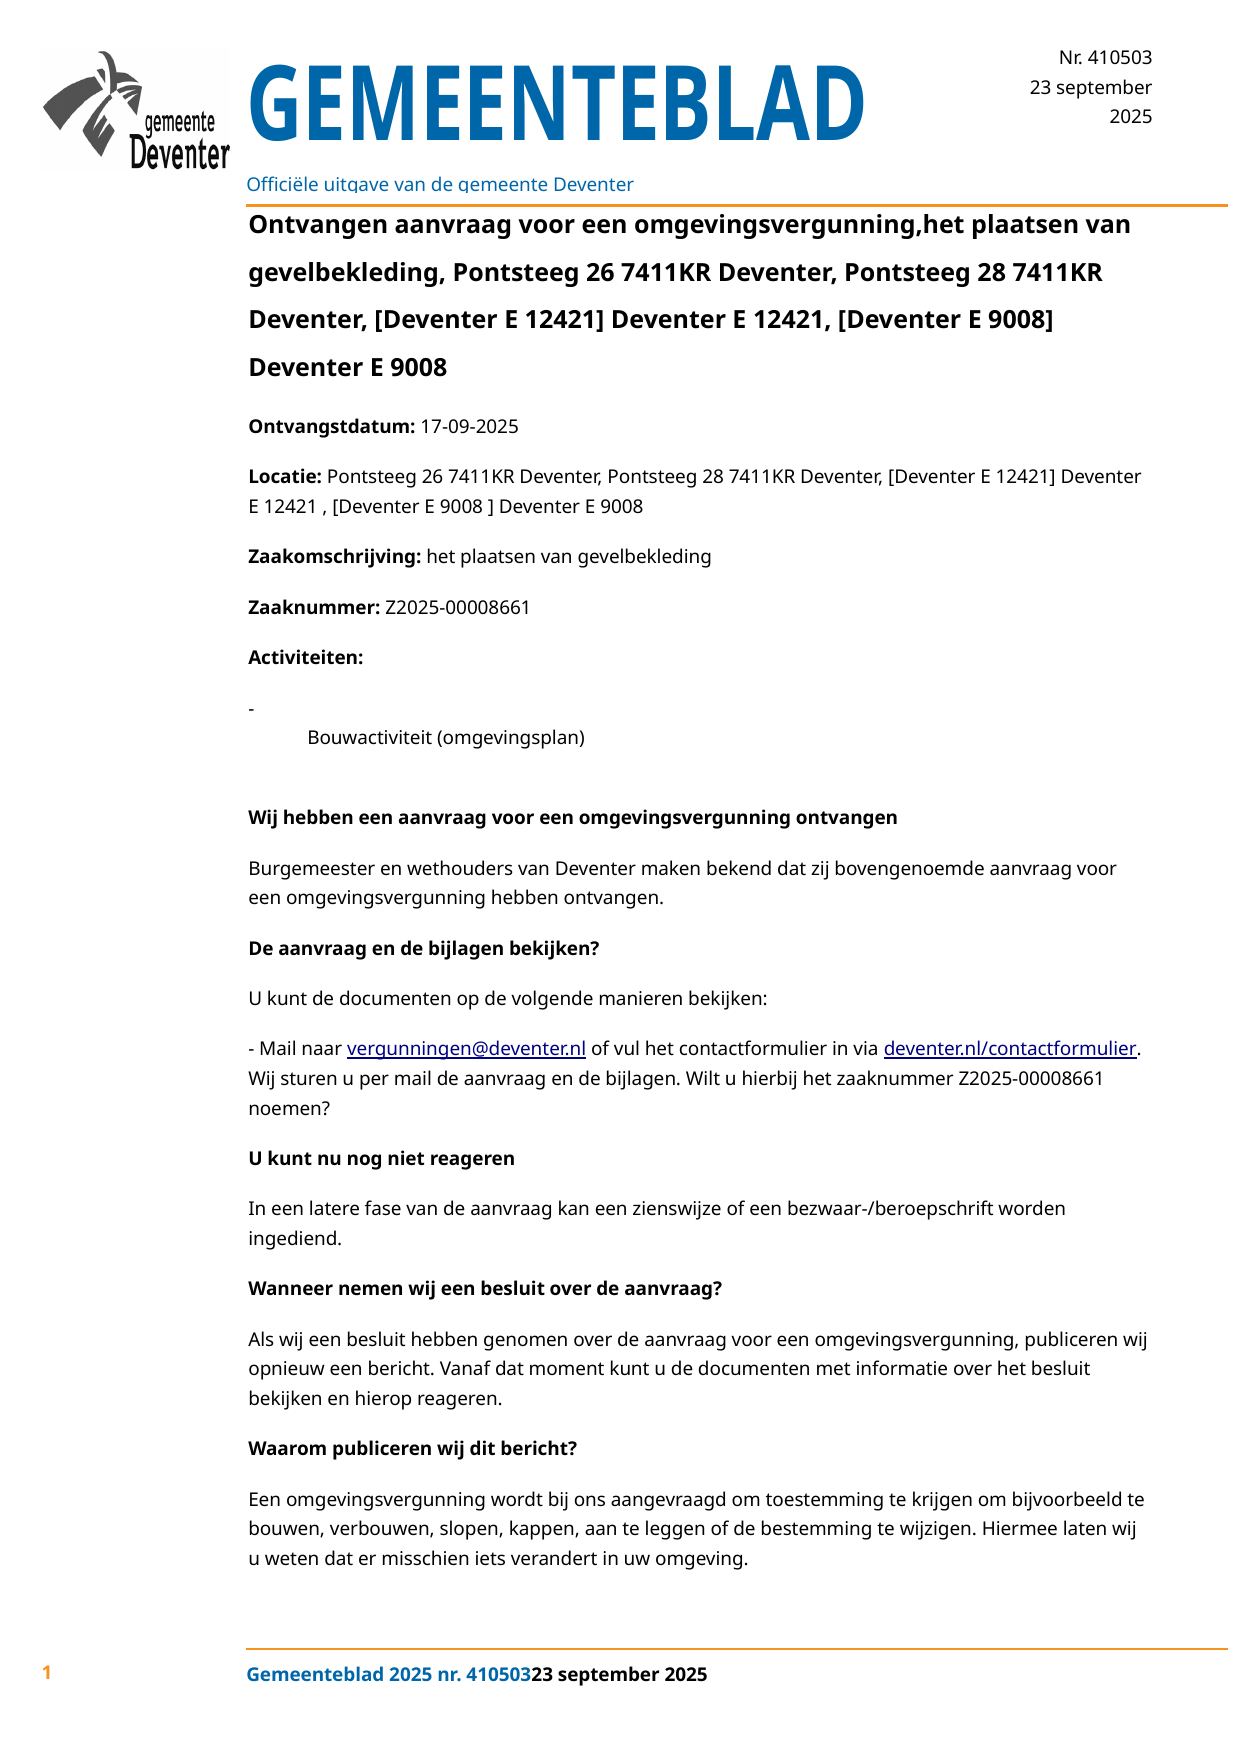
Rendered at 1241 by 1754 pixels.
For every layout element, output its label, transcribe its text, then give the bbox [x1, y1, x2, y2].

text Wanneer nemen wij een besluit over de aanvraag? [248, 1276, 1152, 1301]
text Waarom publiceren wij dit bericht? [248, 1436, 1152, 1461]
text U kunt de documenten op de volgende manieren bekijken: [248, 985, 1152, 1011]
text Zaakomschrijving: het plaatsen van gevelbekleding [248, 543, 1152, 569]
text Als wij een besluit hebben genomen over de aanvraag voor een omgevingsvergunning, publiceren wij opnieuw een bericht. Vanaf dat moment kunt u de documenten met informatie over het besluit bekijken en hierop reageren. [248, 1326, 1152, 1411]
list Bouwactiviteit (omgevingsplan) [248, 724, 1152, 750]
text Een omgevingsvergunning wordt bij ons aangevraagd om toestemming te krijgen om bijvoorbeeld te bouwen, verbouwen, slopen, kappen, aan te leggen of de bestemming te wijzigen. Hiermee laten wij u weten dat er misschien iets verandert in uw omgeving. [248, 1486, 1152, 1571]
text Ontvangen aanvraag voor een omgevingsvergunning,het plaatsen van gevelbekleding, Pontsteeg 26 7411KR Deventer, Pontsteeg 28 7411KR Deventer, [Deventer E 12421] Deventer E 12421, [Deventer E 9008] Deventer E 9008 [248, 207, 1152, 384]
text U kunt nu nog niet reageren [248, 1145, 1152, 1171]
text Zaaknummer: Z2025-00008661 [248, 594, 1152, 620]
text Ontvangstdatum: 17-09-2025 [248, 413, 1152, 439]
text - Mail naar vergunningen@deventer.nl of vul het contactformulier in via deventer.nl/contactformulier. Wij sturen u per mail de aanvraag en de bijlagen. Wilt u hierbij het zaaknummer Z2025-00008661 noemen? [248, 1036, 1152, 1121]
text Wij hebben een aanvraag voor een omgevingsvergunning ontvangen [248, 804, 1152, 830]
picture [41, 47, 231, 172]
text Locatie: Pontsteeg 26 7411KR Deventer, Pontsteeg 28 7411KR Deventer, [Deventer E 12421] Deventer E 12421 , [Deventer E 9008 ] Deventer E 9008 [248, 463, 1152, 519]
text In een latere fase van de aanvraag kan een zienswijze of een bezwaar-/beroepschrift worden ingediend. [248, 1196, 1152, 1251]
text Burgemeester en wethouders van Deventer maken bekend dat zij bovengenoemde aanvraag voor een omgevingsvergunning hebben ontvangen. [248, 855, 1152, 910]
text De aanvraag en de bijlagen bekijken? [248, 935, 1152, 961]
text Activiteiten: [248, 644, 1152, 670]
